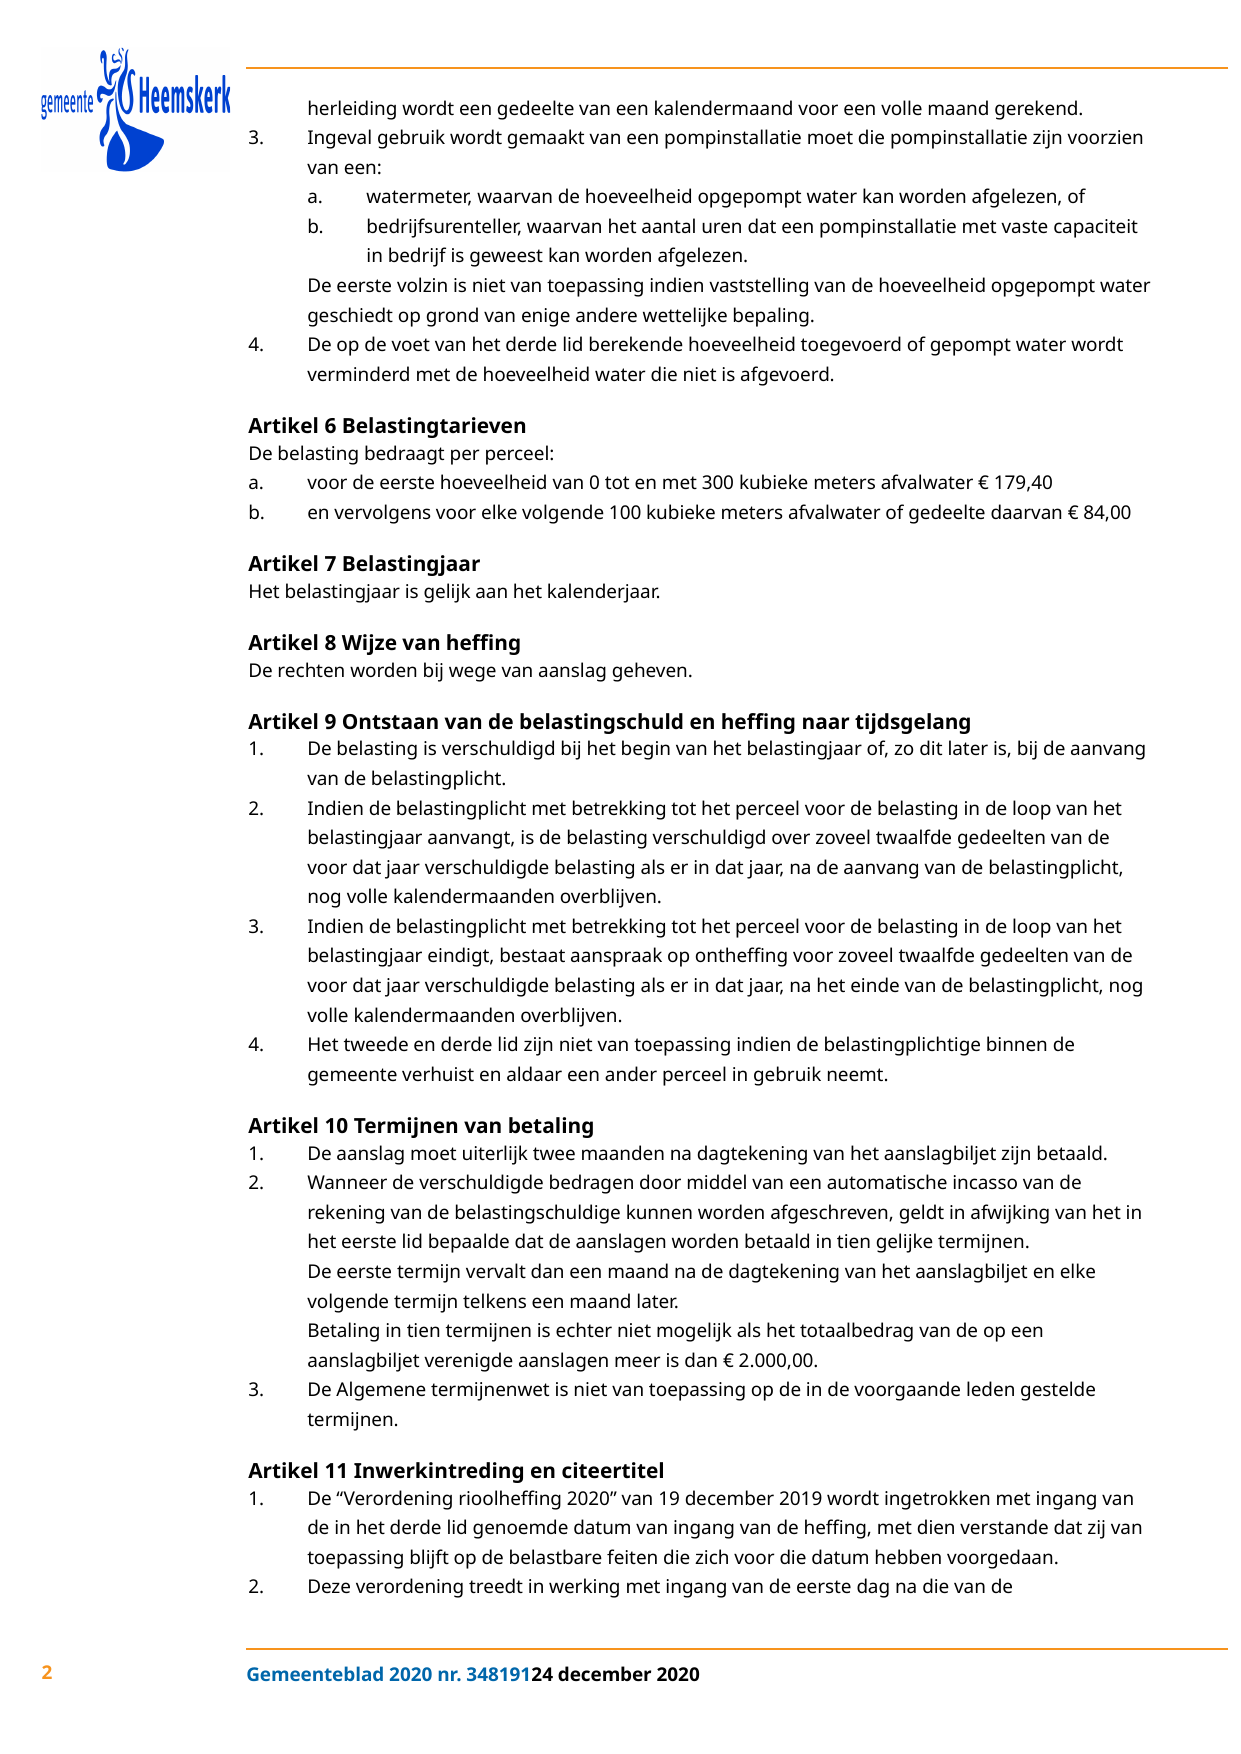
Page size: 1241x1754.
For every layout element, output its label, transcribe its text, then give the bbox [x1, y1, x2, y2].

text Het belastingjaar is gelijk aan het kalenderjaar. [248, 578, 1152, 604]
list De “Verordening rioolheffing 2020” van 19 december 2019 wordt ingetrokken met ingang van de in het derde lid genoemde datum van ingang van de heffing, met dien verstande dat zij van toepassing blijft op de belastbare feiten die zich voor die datum hebben voorgedaan. [248, 1485, 1152, 1570]
list Ingeval gebruik wordt gemaakt van een pompinstallatie moet die pompinstallatie zijn voorzien van een: [248, 124, 1152, 180]
list Betaling in tien termijnen is echter niet mogelijk als het totaalbedrag van de op een aanslagbiljet verenigde aanslagen meer is dan € 2.000,00. [248, 1317, 1152, 1373]
list De eerste termijn vervalt dan een maand na de dagtekening van het aanslagbiljet en elke volgende termijn telkens een maand later. [248, 1258, 1152, 1313]
list watermeter, waarvan de hoeveelheid opgepompt water kan worden afgelezen, of [307, 183, 1152, 209]
list De Algemene termijnenwet is niet van toepassing op de in de voorgaande leden gestelde termijnen. [248, 1377, 1152, 1432]
list Deze verordening treedt in werking met ingang van de eerste dag na die van de [248, 1574, 1152, 1599]
text Artikel 6 Belastingtarieven [248, 411, 1152, 440]
text De rechten worden bij wege van aanslag geheven. [248, 657, 1152, 682]
list Wanneer de verschuldigde bedragen door middel van een automatische incasso van de rekening van de belastingschuldige kunnen worden afgeschreven, geldt in afwijking van het in het eerste lid bepaalde dat de aanslagen worden betaald in tien gelijke termijnen. [248, 1169, 1152, 1254]
list De aanslag moet uiterlijk twee maanden na dagtekening van het aanslagbiljet zijn betaald. [248, 1140, 1152, 1166]
picture [41, 47, 231, 172]
text Artikel 7 Belastingjaar [248, 549, 1152, 578]
text Artikel 11 Inwerkintreding en citeertitel [248, 1457, 1152, 1485]
list De eerste volzin is niet van toepassing indien vaststelling van de hoeveelheid opgepompt water geschiedt op grond van enige andere wettelijke bepaling. [248, 272, 1152, 328]
list Indien de belastingplicht met betrekking tot het perceel voor de belasting in de loop van het belastingjaar eindigt, bestaat aanspraak op ontheffing voor zoveel twaalfde gedeelten van de voor dat jaar verschuldigde belasting als er in dat jaar, na het einde van de belastingplicht, nog volle kalendermaanden overblijven. [248, 913, 1152, 1028]
list Indien de belastingplicht met betrekking tot het perceel voor de belasting in de loop van het belastingjaar aanvangt, is de belasting verschuldigd over zoveel twaalfde gedeelten van de voor dat jaar verschuldigde belasting als er in dat jaar, na de aanvang van de belastingplicht, nog volle kalendermaanden overblijven. [248, 795, 1152, 909]
text Artikel 10 Termijnen van betaling [248, 1111, 1152, 1140]
list Het tweede en derde lid zijn niet van toepassing indien de belastingplichtige binnen de gemeente verhuist en aldaar een ander perceel in gebruik neemt. [248, 1031, 1152, 1087]
list herleiding wordt een gedeelte van een kalendermaand voor een volle maand gerekend. [248, 95, 1152, 121]
text De belasting bedraagt per perceel: [248, 440, 1152, 466]
list De belasting is verschuldigd bij het begin van het belastingjaar of, zo dit later is, bij de aanvang van de belastingplicht. [248, 736, 1152, 791]
list bedrijfsurenteller, waarvan het aantal uren dat een pompinstallatie met vaste capaciteit in bedrijf is geweest kan worden afgelezen. [307, 213, 1152, 268]
text Artikel 8 Wijze van heffing [248, 628, 1152, 657]
text Artikel 9 Ontstaan van de belastingschuld en heffing naar tijdsgelang [248, 707, 1152, 736]
list en vervolgens voor elke volgende 100 kubieke meters afvalwater of gedeelte daarvan € 84,00 [248, 499, 1152, 525]
list De op de voet van het derde lid berekende hoeveelheid toegevoerd of gepompt water wordt verminderd met de hoeveelheid water die niet is afgevoerd. [248, 331, 1152, 387]
list voor de eerste hoeveelheid van 0 tot en met 300 kubieke meters afvalwater € 179,40 [248, 469, 1152, 495]
